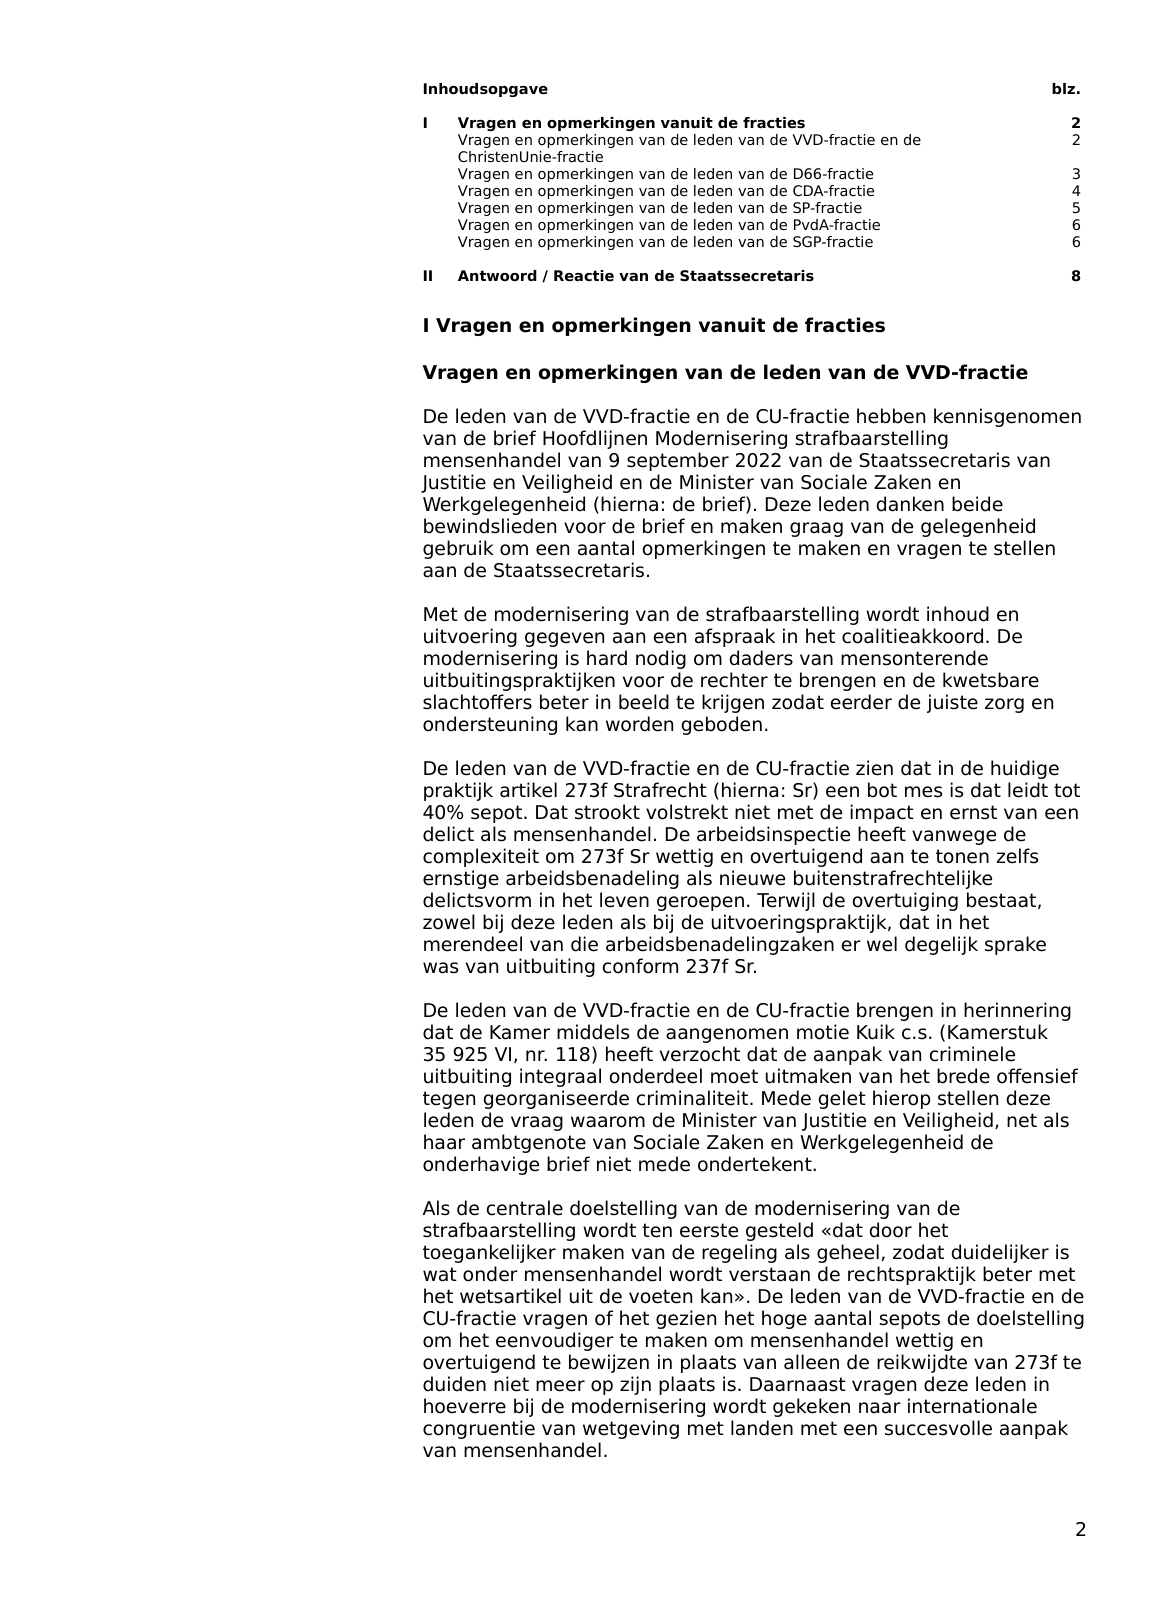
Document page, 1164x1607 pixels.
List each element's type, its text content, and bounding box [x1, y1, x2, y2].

table_cell Vragen en opmerkingen van de leden van de D66-fractie [452, 166, 1028, 183]
subtitle Vragen en opmerkingen van de leden van de VVD-fractie [422, 362, 1087, 384]
text Als de centrale doelstelling van de modernisering van de strafbaarstelling wordt ten eerste gesteld «dat door het toegankelijker maken van de regeling als geheel, zodat duidelijker is wat onder mensenhandel wordt verstaan de rechtspraktijk beter met het wetsartikel uit de voeten kan». De leden van de VVD-fractie en de CU-fractie vragen of het gezien het hoge aantal sepots de doelstelling om het eenvoudiger te maken om mensenhandel wettig en overtuigend te bewijzen in plaats van alleen de reikwijdte van 273f te duiden niet meer op zijn plaats is. Daarnaast vragen deze leden in hoeverre bij de modernisering wordt gekeken naar internationale congruentie van wetgeving met landen met een succesvolle aanpak van mensenhandel. [422, 1198, 1087, 1462]
table_cell 6 [1028, 234, 1087, 251]
table_cell [422, 251, 452, 268]
table_cell [422, 132, 452, 166]
table_cell Antwoord / Reactie van de Staatssecretaris [452, 268, 1028, 285]
table_cell 3 [1028, 166, 1087, 183]
table_cell Vragen en opmerkingen van de leden van de VVD-fractie en de ChristenUnie-fractie [452, 132, 1028, 166]
table_cell Vragen en opmerkingen van de leden van de CDA-fractie [452, 183, 1028, 200]
table_cell [1028, 251, 1087, 268]
text De leden van de VVD-fractie en de CU-fractie brengen in herinnering dat de Kamer middels de aangenomen motie Kuik c.s. (Kamerstuk 35 925 VI, nr. 118) heeft verzocht dat de aanpak van criminele uitbuiting integraal onderdeel moet uitmaken van het brede offensief tegen georganiseerde criminaliteit. Mede gelet hierop stellen deze leden de vraag waarom de Minister van Justitie en Veiligheid, net als haar ambtgenote van Sociale Zaken en Werkgelegenheid de onderhavige brief niet mede ondertekent. [422, 1000, 1087, 1176]
table_cell II [422, 268, 452, 285]
table_cell [422, 98, 452, 115]
table_cell Vragen en opmerkingen van de leden van de PvdA-fractie [452, 217, 1028, 234]
table_cell Vragen en opmerkingen vanuit de fracties [452, 115, 1028, 132]
text De leden van de VVD-fractie en de CU-fractie hebben kennisgenomen van de brief Hoofdlijnen Modernisering strafbaarstelling mensenhandel van 9 september 2022 van de Staatssecretaris van Justitie en Veiligheid en de Minister van Sociale Zaken en Werkgelegenheid (hierna: de brief). Deze leden danken beide bewindslieden voor de brief en maken graag van de gelegenheid gebruik om een aantal opmerkingen te maken en vragen te stellen aan de Staatssecretaris. [422, 406, 1087, 582]
table_cell [422, 166, 452, 183]
table_header Inhoudsopgave [422, 81, 1028, 98]
text Met de modernisering van de strafbaarstelling wordt inhoud en uitvoering gegeven aan een afspraak in het coalitieakkoord. De modernisering is hard nodig om daders van mensonterende uitbuitingspraktijken voor de rechter te brengen en de kwetsbare slachtoffers beter in beeld te krijgen zodat eerder de juiste zorg en ondersteuning kan worden geboden. [422, 604, 1087, 736]
table_cell 6 [1028, 217, 1087, 234]
table_cell Vragen en opmerkingen van de leden van de SP-fractie [452, 200, 1028, 217]
table_cell [422, 234, 452, 251]
table_cell 2 [1028, 115, 1087, 132]
table_cell [422, 183, 452, 200]
table_cell 5 [1028, 200, 1087, 217]
table_cell [422, 200, 452, 217]
table_cell [1028, 98, 1087, 115]
table_cell 8 [1028, 268, 1087, 285]
table_cell 2 [1028, 132, 1087, 166]
table_cell [452, 98, 1028, 115]
table_cell [422, 217, 452, 234]
table_cell [452, 251, 1028, 268]
table_header blz. [1028, 81, 1087, 98]
text De leden van de VVD-fractie en de CU-fractie zien dat in de huidige praktijk artikel 273f Strafrecht (hierna: Sr) een bot mes is dat leidt tot 40% sepot. Dat strookt volstrekt niet met de impact en ernst van een delict als mensenhandel. De arbeidsinspectie heeft vanwege de complexiteit om 273f Sr wettig en overtuigend aan te tonen zelfs ernstige arbeidsbenadeling als nieuwe buitenstrafrechtelijke delictsvorm in het leven geroepen. Terwijl de overtuiging bestaat, zowel bij deze leden als bij de uitvoeringspraktijk, dat in het merendeel van die arbeidsbenadelingzaken er wel degelijk sprake was van uitbuiting conform 237f Sr. [422, 758, 1087, 978]
table_cell I [422, 115, 452, 132]
table_cell 4 [1028, 183, 1087, 200]
subtitle I Vragen en opmerkingen vanuit de fracties [422, 315, 1087, 337]
table_cell Vragen en opmerkingen van de leden van de SGP-fractie [452, 234, 1028, 251]
